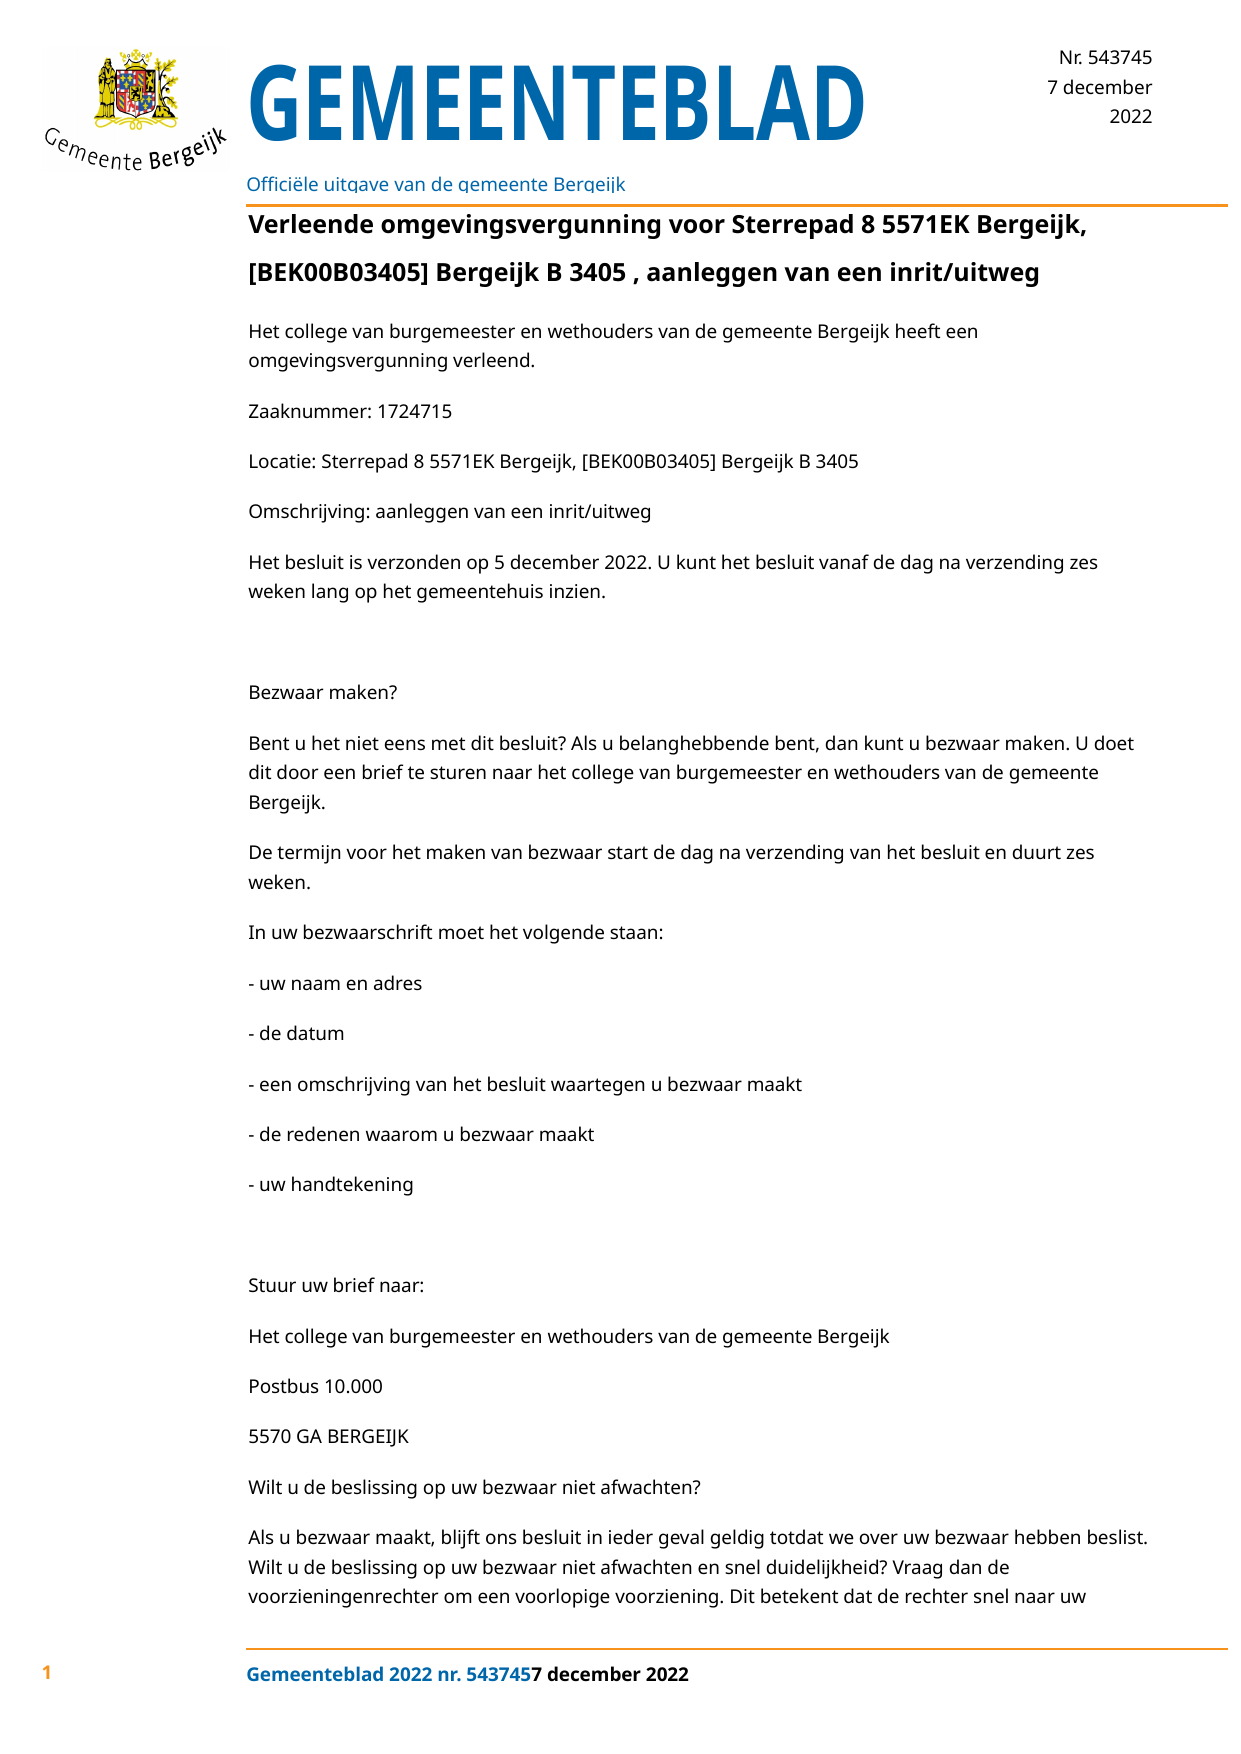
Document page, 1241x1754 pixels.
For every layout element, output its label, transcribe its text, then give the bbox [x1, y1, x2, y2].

text Het college van burgemeester en wethouders van de gemeente Bergeijk [248, 1323, 1152, 1349]
text - een omschrijving van het besluit waartegen u bezwaar maakt [248, 1071, 1152, 1097]
text 5570 GA BERGEIJK [248, 1424, 1152, 1449]
text Bezwaar maken? [248, 679, 1152, 705]
text Stuur uw brief naar: [248, 1272, 1152, 1298]
text Zaaknummer: 1724715 [248, 398, 1152, 424]
picture [41, 47, 231, 172]
text - de redenen waarom u bezwaar maakt [248, 1121, 1152, 1147]
text Verleende omgevingsvergunning voor Sterrepad 8 5571EK Bergeijk, [BEK00B03405] Bergeijk B 3405 , aanleggen van een inrit/uitweg [248, 207, 1152, 288]
text Het college van burgemeester en wethouders van de gemeente Bergeijk heeft een omgevingsvergunning verleend. [248, 318, 1152, 373]
text In uw bezwaarschrift moet het volgende staan: [248, 919, 1152, 945]
text Postbus 10.000 [248, 1373, 1152, 1399]
text Als u bezwaar maakt, blijft ons besluit in ieder geval geldig totdat we over uw bezwaar hebben beslist. Wilt u de beslissing op uw bezwaar niet afwachten en snel duidelijkheid? Vraag dan de voorzieningenrechter om een voorlopige voorziening. Dit betekent dat de rechter snel naar uw [248, 1524, 1152, 1609]
text Het besluit is verzonden op 5 december 2022. U kunt het besluit vanaf de dag na verzending zes weken lang op het gemeentehuis inzien. [248, 549, 1152, 604]
text Bent u het niet eens met dit besluit? Als u belanghebbende bent, dan kunt u bezwaar maken. U doet dit door een brief te sturen naar het college van burgemeester en wethouders van de gemeente Bergeijk. [248, 730, 1152, 815]
text Omschrijving: aanleggen van een inrit/uitweg [248, 499, 1152, 524]
text - uw naam en adres [248, 970, 1152, 996]
text Wilt u de beslissing op uw bezwaar niet afwachten? [248, 1474, 1152, 1500]
text - de datum [248, 1020, 1152, 1046]
text - uw handtekening [248, 1172, 1152, 1197]
text Locatie: Sterrepad 8 5571EK Bergeijk, [BEK00B03405] Bergeijk B 3405 [248, 448, 1152, 474]
text De termijn voor het maken van bezwaar start de dag na verzending van het besluit en duurt zes weken. [248, 839, 1152, 895]
